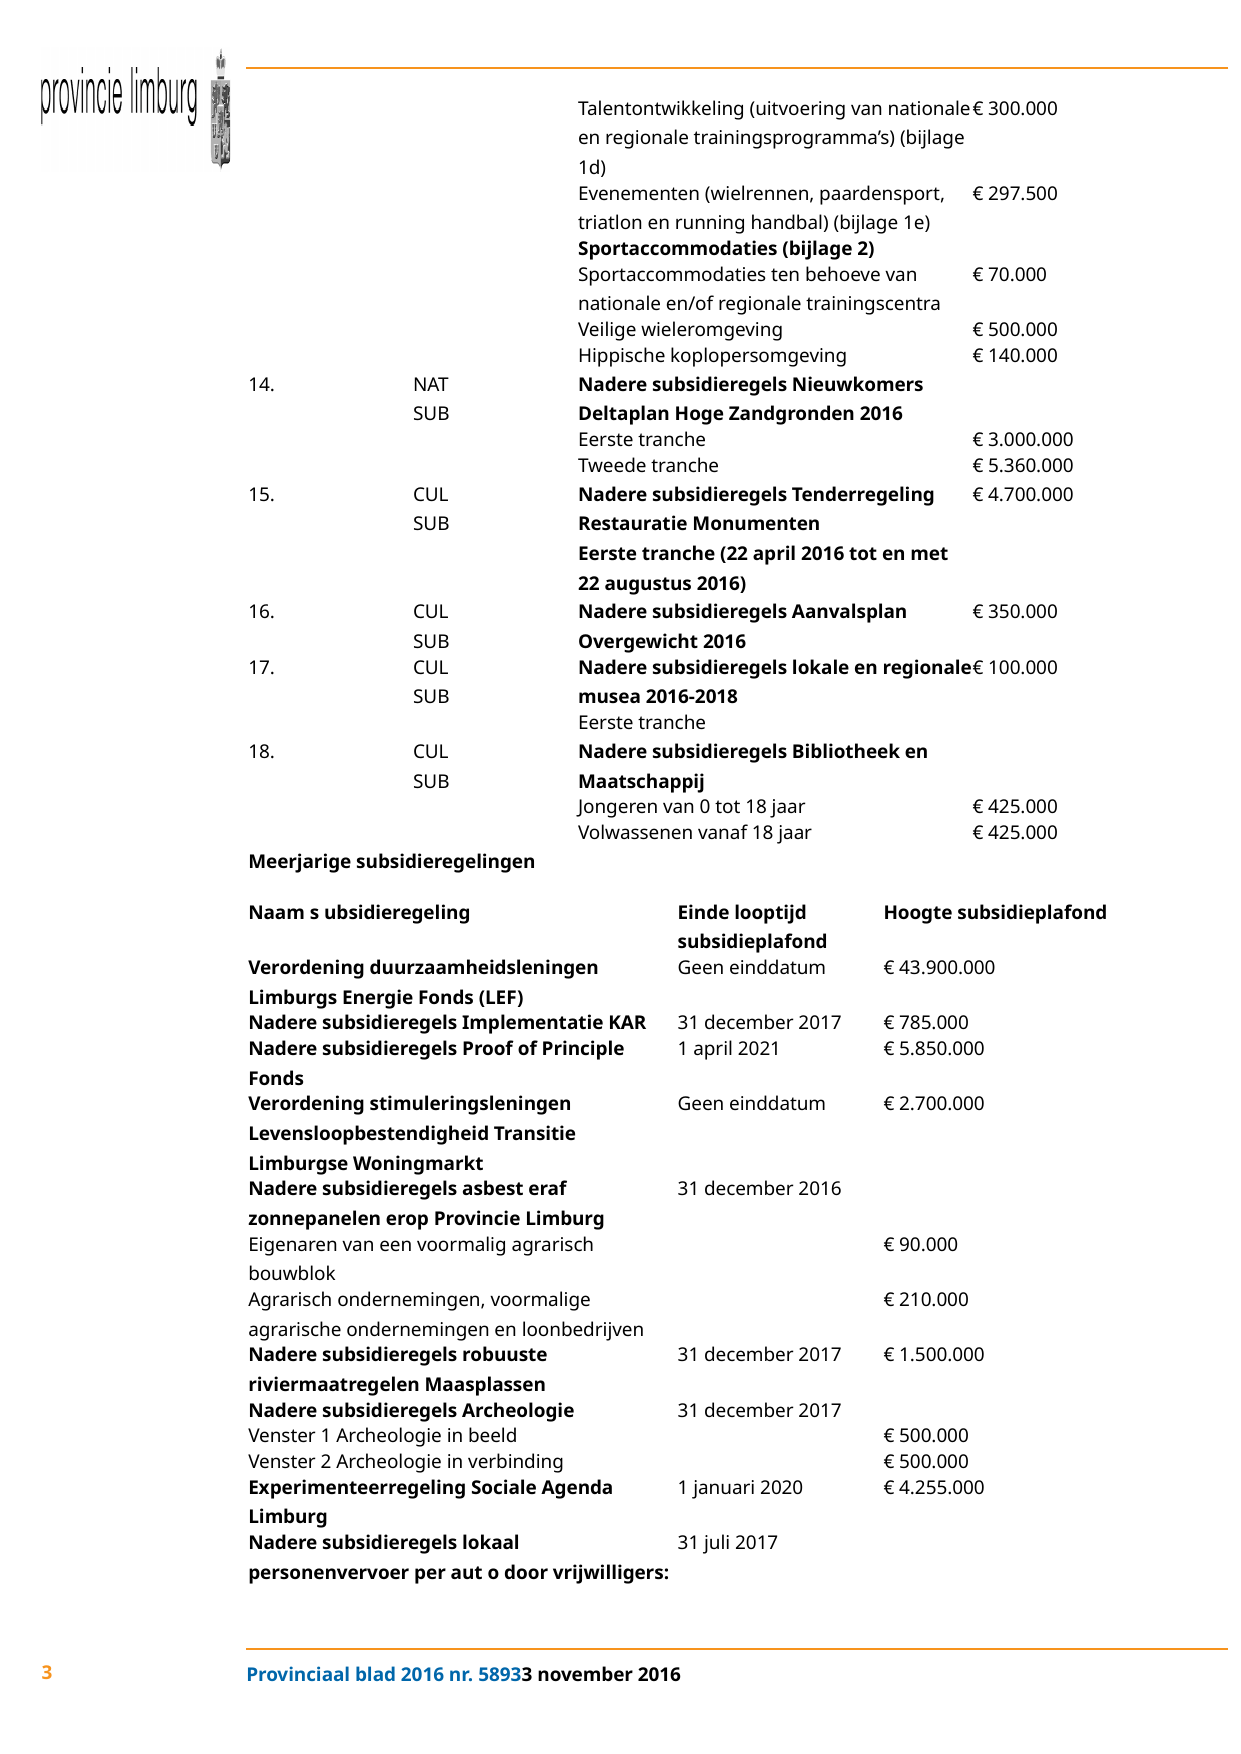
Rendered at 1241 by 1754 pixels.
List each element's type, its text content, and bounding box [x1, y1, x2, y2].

table_cell Nadere subsidieregels Proof of Principle Fonds [248, 1035, 677, 1091]
table_cell [413, 261, 578, 316]
table_header Einde looptijd subsidieplafond [678, 899, 883, 954]
table_cell Eerste tranche [578, 426, 972, 452]
table_cell Hippische koplopersomgeving [578, 342, 972, 367]
table_cell [248, 235, 413, 261]
table_cell [678, 1286, 883, 1341]
table_cell Nadere subsidieregels Implementatie KAR [248, 1010, 677, 1035]
table_cell Eerste tranche [578, 709, 972, 735]
table_cell [413, 235, 578, 261]
table_cell [883, 1397, 1152, 1422]
table_header € 4.700.000 [972, 481, 1152, 595]
table_cell [248, 261, 413, 316]
table_cell Verordening duurzaamheidsleningen Limburgs Energie Fonds (LEF) [248, 954, 677, 1009]
table_cell 1 januari 2020 [678, 1474, 883, 1529]
table_cell € 90.000 [883, 1231, 1152, 1286]
table_cell Venster 1 Archeologie in beeld [248, 1423, 677, 1448]
table_cell Experimenteerregeling Sociale Agenda Limburg [248, 1474, 677, 1529]
table_header Hoogte subsidieplafond [883, 899, 1152, 954]
table_cell Nadere subsidieregels Archeologie [248, 1397, 677, 1422]
table_header 14. [248, 371, 413, 426]
table_header Nadere subsidieregels Tenderregeling Restauratie Monumenten Eerste tranche (22 april 2016 tot en met 22 augustus 2016) [578, 481, 972, 595]
table_cell Tweede tranche [578, 452, 972, 478]
table_cell [413, 820, 578, 845]
table_header [972, 739, 1152, 794]
table_cell [413, 180, 578, 235]
table_cell Agrarisch ondernemingen, voormalige agrarische ondernemingen en loonbedrijven [248, 1286, 677, 1341]
table_header Naam s ubsidieregeling [248, 899, 677, 954]
table_cell [972, 235, 1152, 261]
table_cell € 140.000 [972, 342, 1152, 367]
table_header CUL SUB [413, 739, 578, 794]
table_cell 31 december 2017 [678, 1397, 883, 1422]
table_cell € 5.360.000 [972, 452, 1152, 478]
table_cell 31 december 2016 [678, 1176, 883, 1231]
table_cell € 2.700.000 [883, 1091, 1152, 1176]
table_cell [248, 95, 413, 180]
table_cell [248, 709, 413, 735]
table_header 18. [248, 739, 413, 794]
table_cell € 297.500 [972, 180, 1152, 235]
table_cell Geen einddatum [678, 1091, 883, 1176]
table_header Nadere subsidieregels Bibliotheek en Maatschappij [578, 739, 972, 794]
table_cell Volwassenen vanaf 18 jaar [578, 820, 972, 845]
table_cell [678, 1231, 883, 1286]
table_cell 17. [248, 654, 413, 709]
table_cell 31 december 2017 [678, 1010, 883, 1035]
table_cell € 1.500.000 [883, 1341, 1152, 1397]
table_cell [883, 1176, 1152, 1231]
table_cell € 100.000 [972, 654, 1152, 709]
table_cell [413, 709, 578, 735]
table_cell Venster 2 Archeologie in verbinding [248, 1448, 677, 1474]
table_cell [413, 95, 578, 180]
table_cell [972, 709, 1152, 735]
table_cell [248, 820, 413, 845]
table_header Nadere subsidieregels Aanvalsplan Overgewicht 2016 [578, 599, 972, 654]
table_cell € 210.000 [883, 1286, 1152, 1341]
table_cell Veilige wieleromgeving [578, 316, 972, 342]
table_cell Verordening stimuleringsleningen Levensloopbestendigheid Transitie Limburgse Woningmarkt [248, 1091, 677, 1176]
table_header CUL SUB [413, 481, 578, 595]
table_cell € 500.000 [972, 316, 1152, 342]
table_cell 31 juli 2017 [678, 1529, 883, 1584]
table_cell [248, 426, 413, 452]
table_header CUL SUB [413, 599, 578, 654]
table_header 15. [248, 481, 413, 595]
table_cell € 785.000 [883, 1010, 1152, 1035]
table_cell [248, 342, 413, 367]
picture [41, 47, 231, 172]
table_cell 1 april 2021 [678, 1035, 883, 1091]
table_header € 350.000 [972, 599, 1152, 654]
table_cell Sportaccommodaties ten behoeve van nationale en/of regionale trainingscentra [578, 261, 972, 316]
table_cell [678, 1423, 883, 1448]
table_cell € 500.000 [883, 1448, 1152, 1474]
text Meerjarige subsidieregelingen [248, 848, 1152, 874]
table_cell [413, 794, 578, 819]
table_cell € 70.000 [972, 261, 1152, 316]
table_cell Nadere subsidieregels lokaal personenvervoer per aut o door vrijwilligers: [248, 1529, 677, 1584]
table_cell [678, 1448, 883, 1474]
table_cell [413, 426, 578, 452]
table_cell € 425.000 [972, 820, 1152, 845]
table_cell € 500.000 [883, 1423, 1152, 1448]
table_cell [248, 316, 413, 342]
table_cell € 3.000.000 [972, 426, 1152, 452]
table_cell [248, 452, 413, 478]
table_header NAT SUB [413, 371, 578, 426]
table_header 16. [248, 599, 413, 654]
table_cell Sportaccommodaties (bijlage 2) [578, 235, 972, 261]
table_header Nadere subsidieregels Nieuwkomers Deltaplan Hoge Zandgronden 2016 [578, 371, 972, 426]
table_cell 31 december 2017 [678, 1341, 883, 1397]
table_cell Eigenaren van een voormalig agrarisch bouwblok [248, 1231, 677, 1286]
table_cell [883, 1529, 1152, 1584]
table_cell € 300.000 [972, 95, 1152, 180]
table_cell Geen einddatum [678, 954, 883, 1009]
table_cell Nadere subsidieregels lokale en regionale musea 2016-2018 [578, 654, 972, 709]
table_cell € 43.900.000 [883, 954, 1152, 1009]
table_cell [248, 180, 413, 235]
table_cell [413, 342, 578, 367]
table_cell Talentontwikkeling (uitvoering van nationale en regionale trainingsprogramma’s) (bijlage 1d) [578, 95, 972, 180]
table_cell € 5.850.000 [883, 1035, 1152, 1091]
table_cell [248, 794, 413, 819]
table_cell [413, 316, 578, 342]
table_cell [413, 452, 578, 478]
table_cell Jongeren van 0 tot 18 jaar [578, 794, 972, 819]
table_cell Nadere subsidieregels asbest eraf zonnepanelen erop Provincie Limburg [248, 1176, 677, 1231]
table_cell CUL SUB [413, 654, 578, 709]
table_header [972, 371, 1152, 426]
table_cell € 425.000 [972, 794, 1152, 819]
table_cell Nadere subsidieregels robuuste riviermaatregelen Maasplassen [248, 1341, 677, 1397]
table_cell € 4.255.000 [883, 1474, 1152, 1529]
table_cell Evenementen (wielrennen, paardensport, triatlon en running handbal) (bijlage 1e) [578, 180, 972, 235]
